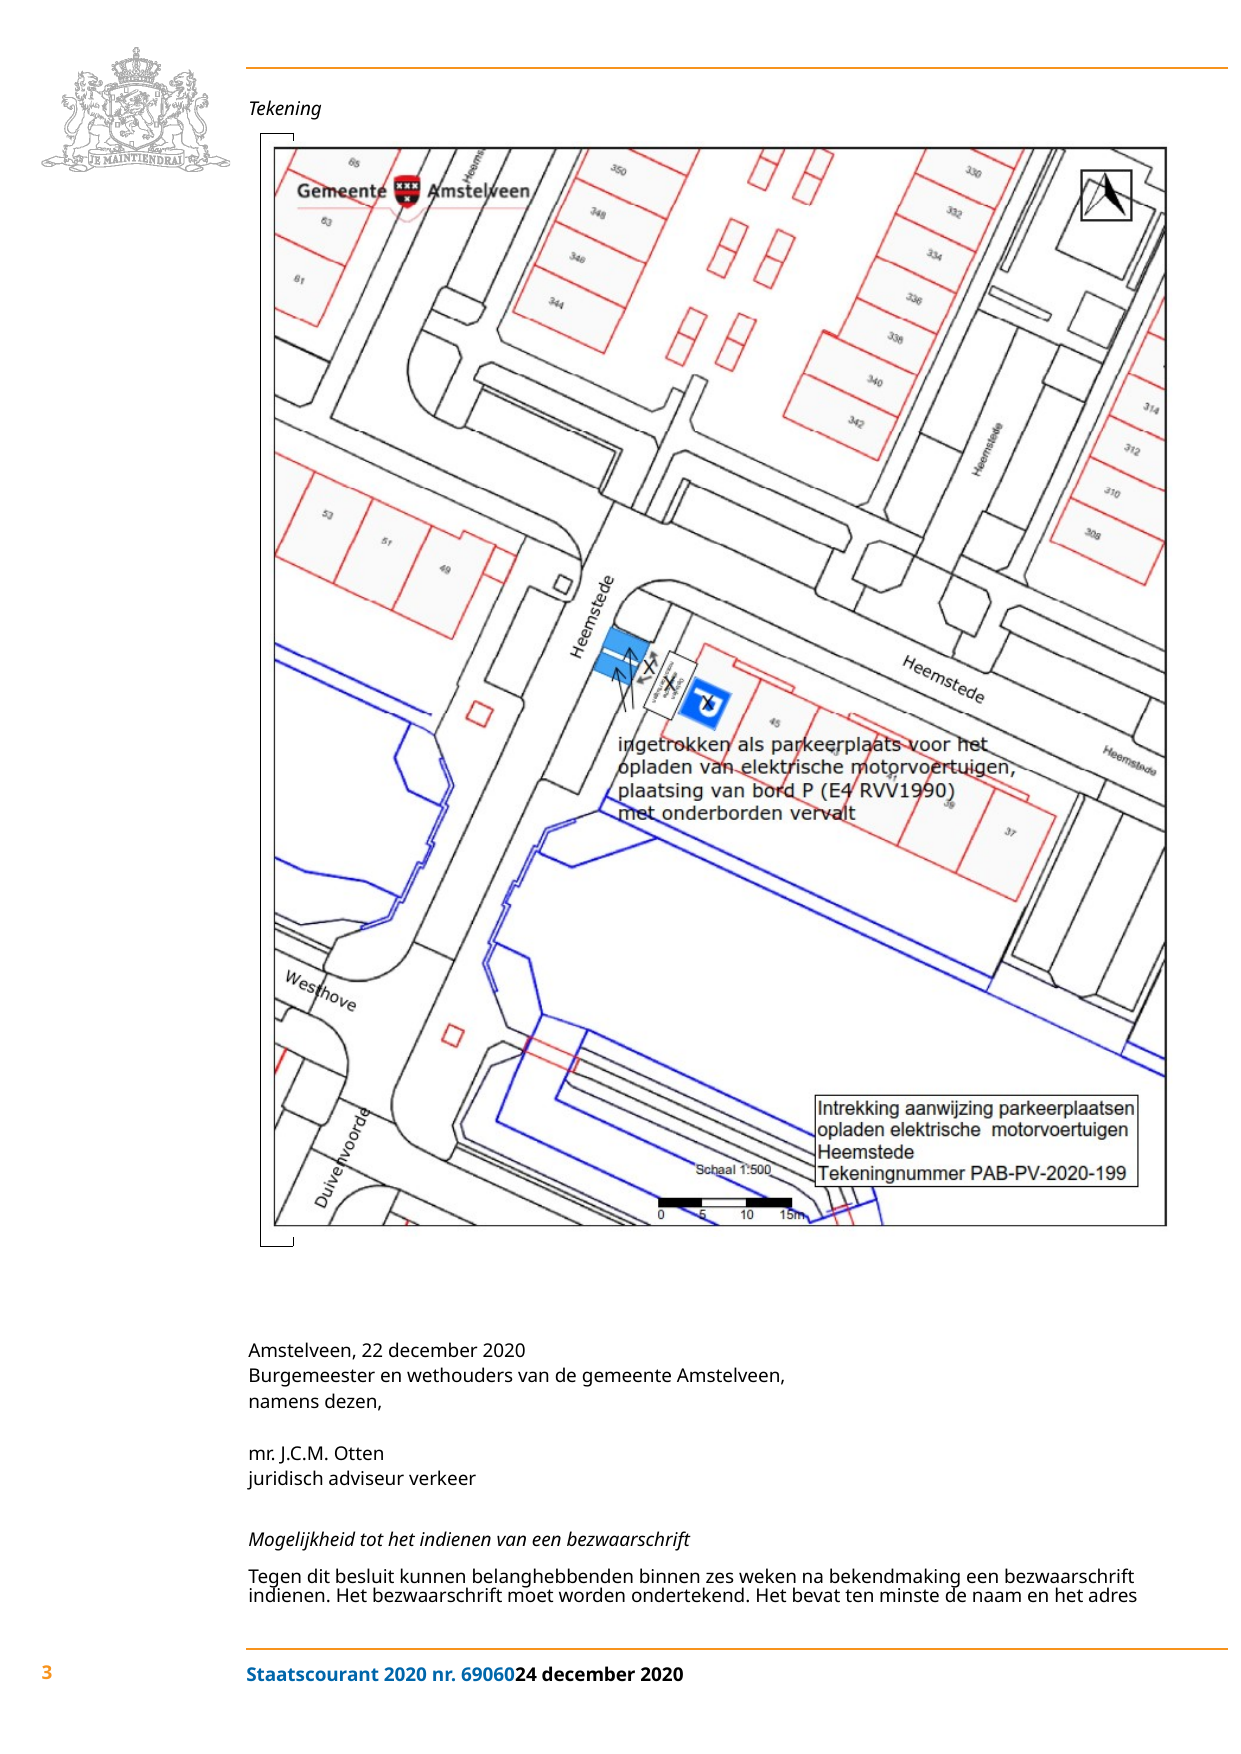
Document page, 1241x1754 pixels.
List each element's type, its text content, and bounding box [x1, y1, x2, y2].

text mr. J.C.M. Otten [248, 1440, 1152, 1466]
picture [41, 47, 231, 172]
text Burgemeester en wethouders van de gemeente Amstelveen, [248, 1363, 1152, 1388]
picture [268, 141, 1173, 1237]
text juridisch adviseur verkeer [248, 1466, 1152, 1491]
text namens dezen, [248, 1388, 1152, 1414]
text Tegen dit besluit kunnen belanghebbenden binnen zes weken na bekendmaking een bezwaarschrift indienen. Het bezwaarschrift moet worden ondertekend. Het bevat ten minste de naam en het adres [248, 1568, 1152, 1606]
text Mogelijkheid tot het indienen van een bezwaarschrift [248, 1531, 1152, 1550]
text Tekening [248, 95, 1152, 121]
text Amstelveen, 22 december 2020 [248, 1337, 1152, 1363]
